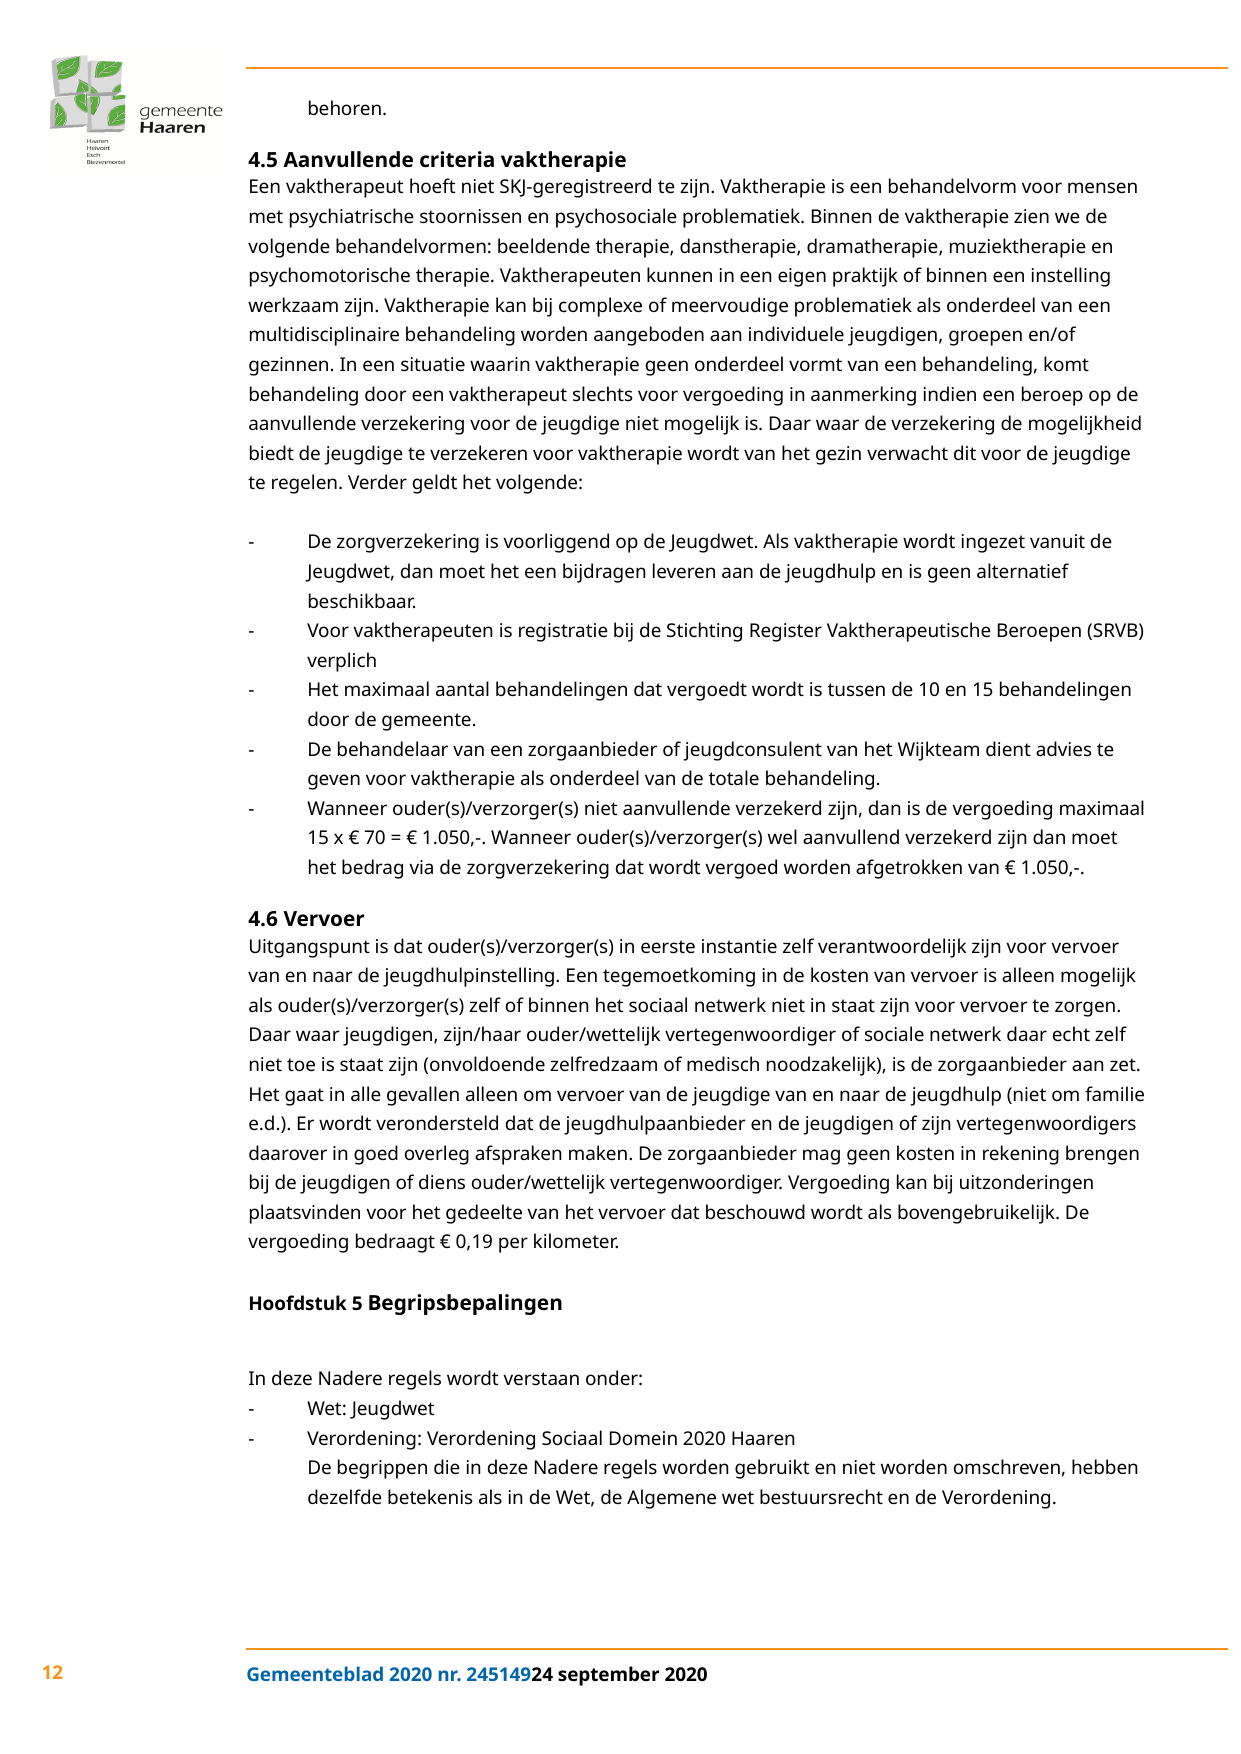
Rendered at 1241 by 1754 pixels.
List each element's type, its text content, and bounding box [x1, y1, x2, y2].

list De behandelaar van een zorgaanbieder of jeugdconsulent van het Wijkteam dient advies te geven voor vaktherapie als onderdeel van de totale behandeling. [248, 736, 1152, 791]
list Wanneer ouder(s)/verzorger(s) niet aanvullende verzekerd zijn, dan is de vergoeding maximaal 15 x € 70 = € 1.050,-. Wanneer ouder(s)/verzorger(s) wel aanvullend verzekerd zijn dan moet het bedrag via de zorgverzekering dat wordt vergoed worden afgetrokken van € 1.050,-. [248, 795, 1152, 880]
picture [41, 47, 231, 172]
text Een vaktherapeut hoeft niet SKJ-geregistreerd te zijn. Vaktherapie is een behandelvorm voor mensen met psychiatrische stoornissen en psychosociale problematiek. Binnen de vaktherapie zien we de volgende behandelvormen: beeldende therapie, danstherapie, dramatherapie, muziektherapie en psychomotorische therapie. Vaktherapeuten kunnen in een eigen praktijk of binnen een instelling werkzaam zijn. Vaktherapie kan bij complexe of meervoudige problematiek als onderdeel van een multidisciplinaire behandeling worden aangeboden aan individuele jeugdigen, groepen en/of gezinnen. In een situatie waarin vaktherapie geen onderdeel vormt van een behandeling, komt behandeling door een vaktherapeut slechts voor vergoeding in aanmerking indien een beroep op de aanvullende verzekering voor de jeugdige niet mogelijk is. Daar waar de verzekering de mogelijkheid biedt de jeugdige te verzekeren voor vaktherapie wordt van het gezin verwacht dit voor de jeugdige te regelen. Verder geldt het volgende: [248, 174, 1152, 495]
text In deze Nadere regels wordt verstaan onder: [248, 1366, 1152, 1391]
text Uitgangspunt is dat ouder(s)/verzorger(s) in eerste instantie zelf verantwoordelijk zijn voor vervoer van en naar de jeugdhulpinstelling. Een tegemoetkoming in de kosten van vervoer is alleen mogelijk als ouder(s)/verzorger(s) zelf of binnen het sociaal netwerk niet in staat zijn voor vervoer te zorgen. Daar waar jeugdigen, zijn/haar ouder/wettelijk vertegenwoordiger of sociale netwerk daar echt zelf niet toe is staat zijn (onvoldoende zelfredzaam of medisch noodzakelijk), is de zorgaanbieder aan zet. Het gaat in alle gevallen alleen om vervoer van de jeugdige van en naar de jeugdhulp (niet om familie e.d.). Er wordt verondersteld dat de jeugdhulpaanbieder en de jeugdigen of zijn vertegenwoordigers daarover in goed overleg afspraken maken. De zorgaanbieder mag geen kosten in rekening brengen bij de jeugdigen of diens ouder/wettelijk vertegenwoordiger. Vergoeding kan bij uitzonderingen plaatsvinden voor het gedeelte van het vervoer dat beschouwd wordt als bovengebruikelijk. De vergoeding bedraagt € 0,19 per kilometer. [248, 933, 1152, 1254]
list behoren. [248, 95, 1152, 121]
list De begrippen die in deze Nadere regels worden gebruikt en niet worden omschreven, hebben dezelfde betekenis als in de Wet, de Algemene wet bestuursrecht en de Verordening. [248, 1454, 1152, 1510]
list Wet: Jeugdwet [248, 1395, 1152, 1421]
list Verordening: Verordening Sociaal Domein 2020 Haaren [248, 1425, 1152, 1451]
list Het maximaal aantal behandelingen dat vergoedt wordt is tussen de 10 en 15 behandelingen door de gemeente. [248, 677, 1152, 732]
list De zorgverzekering is voorliggend op de Jeugdwet. Als vaktherapie wordt ingezet vanuit de Jeugdwet, dan moet het een bijdragen leveren aan de jeugdhulp en is geen alternatief beschikbaar. [248, 529, 1152, 613]
text Hoofdstuk 5 Begripsbepalingen [248, 1288, 1152, 1316]
text 4.6 Vervoer [248, 904, 1152, 933]
list Voor vaktherapeuten is registratie bij de Stichting Register Vaktherapeutische Beroepen (SRVB) verplich [248, 617, 1152, 673]
text 4.5 Aanvullende criteria vaktherapie [248, 145, 1152, 174]
